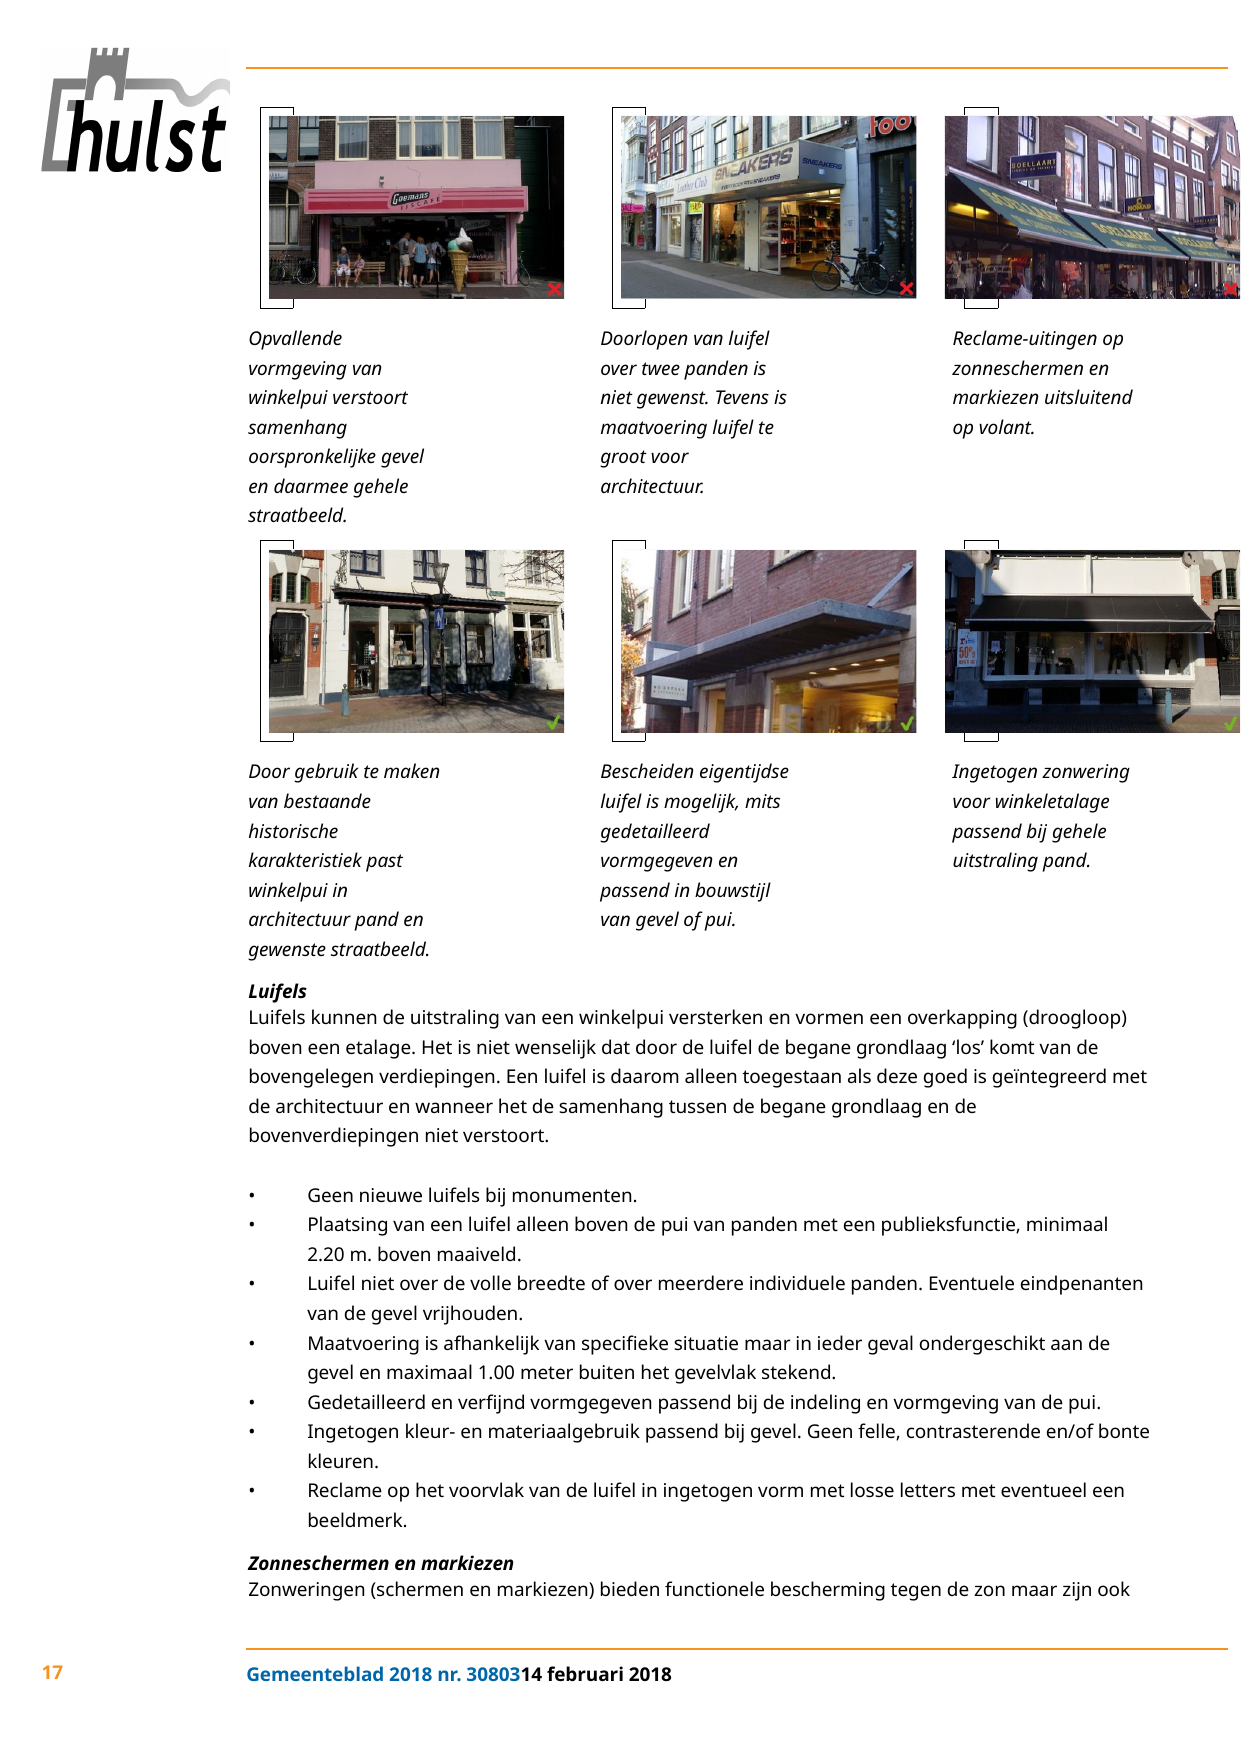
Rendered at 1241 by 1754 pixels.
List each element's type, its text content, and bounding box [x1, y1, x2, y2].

table_cell Ingetogen zonwering voor winkeletalage passend bij gehele uitstraling pand. [952, 759, 1152, 962]
picture [268, 115, 565, 299]
table_header [447, 95, 600, 325]
table_header [952, 95, 1152, 115]
table_cell [261, 541, 293, 741]
table_cell [800, 528, 952, 759]
list Luifel niet over de volle breedte of over meerdere individuele panden. Eventuele eindpenanten van de gevel vrijhouden. [248, 1271, 1152, 1326]
table_cell [952, 528, 1152, 549]
table_cell [952, 733, 1152, 759]
text Luifels kunnen de uitstraling van een winkelpui versterken en vormen een overkapping (droogloop) boven een etalage. Het is niet wenselijk dat door de luifel de begane grondlaag ‘los’ komt van de bovengelegen verdiepingen. Een luifel is daarom alleen toegestaan als deze goed is geïntegreerd met de architectuur en wanneer het de samenhang tussen de begane grondlaag en de bovenverdiepingen niet verstoort. [248, 1004, 1152, 1148]
table_header [600, 95, 799, 325]
table_cell [613, 541, 645, 741]
picture [621, 115, 917, 299]
table_header [952, 299, 1152, 325]
table_header [248, 95, 447, 325]
table_cell Opvallende vormgeving van winkelpui verstoort samenhang oorspronkelijke gevel en daarmee gehele straatbeeld. [248, 325, 447, 528]
picture [944, 115, 1241, 299]
table_cell [965, 541, 998, 549]
table_cell [248, 528, 447, 759]
picture [268, 549, 565, 733]
table_cell Door gebruik te maken van bestaande historische karakteristiek past winkelpui in architectuur pand en gewenste straatbeeld. [248, 759, 447, 962]
picture [621, 549, 917, 733]
list Gedetailleerd en verfijnd vormgegeven passend bij de indeling en vormgeving van de pui. [248, 1389, 1152, 1415]
table_header [613, 108, 645, 308]
table_header [965, 108, 998, 115]
table_cell Reclame-uitingen op zonneschermen en markiezen uitsluitend op volant. [952, 325, 1152, 528]
table_header [261, 108, 293, 308]
table_cell Bescheiden eigentijdse luifel is mogelijk, mits gedetailleerd vormgegeven en passend in bouwstijl van gevel of pui. [600, 759, 799, 962]
table_cell [800, 759, 952, 962]
list Ingetogen kleur- en materiaalgebruik passend bij gevel. Geen felle, contrasterende en/of bonte kleuren. [248, 1418, 1152, 1474]
table_cell Doorlopen van luifel over twee panden is niet gewenst. Tevens is maatvoering luifel te groot voor architectuur. [600, 325, 799, 528]
picture [944, 549, 1241, 733]
table_cell [447, 759, 600, 962]
list Maatvoering is afhankelijk van specifieke situatie maar in ieder geval ondergeschikt aan de gevel en maximaal 1.00 meter buiten het gevelvlak stekend. [248, 1330, 1152, 1385]
table_cell [447, 325, 600, 528]
text Zonneschermen en markiezen [248, 1550, 1152, 1576]
text Luifels [248, 979, 1152, 1004]
list Geen nieuwe luifels bij monumenten. [248, 1182, 1152, 1208]
picture [41, 47, 231, 172]
table_cell [600, 528, 799, 759]
table_header [800, 95, 952, 325]
table_cell [800, 325, 952, 528]
list Reclame op het voorvlak van de luifel in ingetogen vorm met losse letters met eventueel een beeldmerk. [248, 1478, 1152, 1533]
table_cell [447, 528, 600, 759]
list Plaatsing van een luifel alleen boven de pui van panden met een publieksfunctie, minimaal 2.20 m. boven maaiveld. [248, 1211, 1152, 1267]
text Zonweringen (schermen en markiezen) bieden functionele bescherming tegen de zon maar zijn ook [248, 1576, 1152, 1602]
